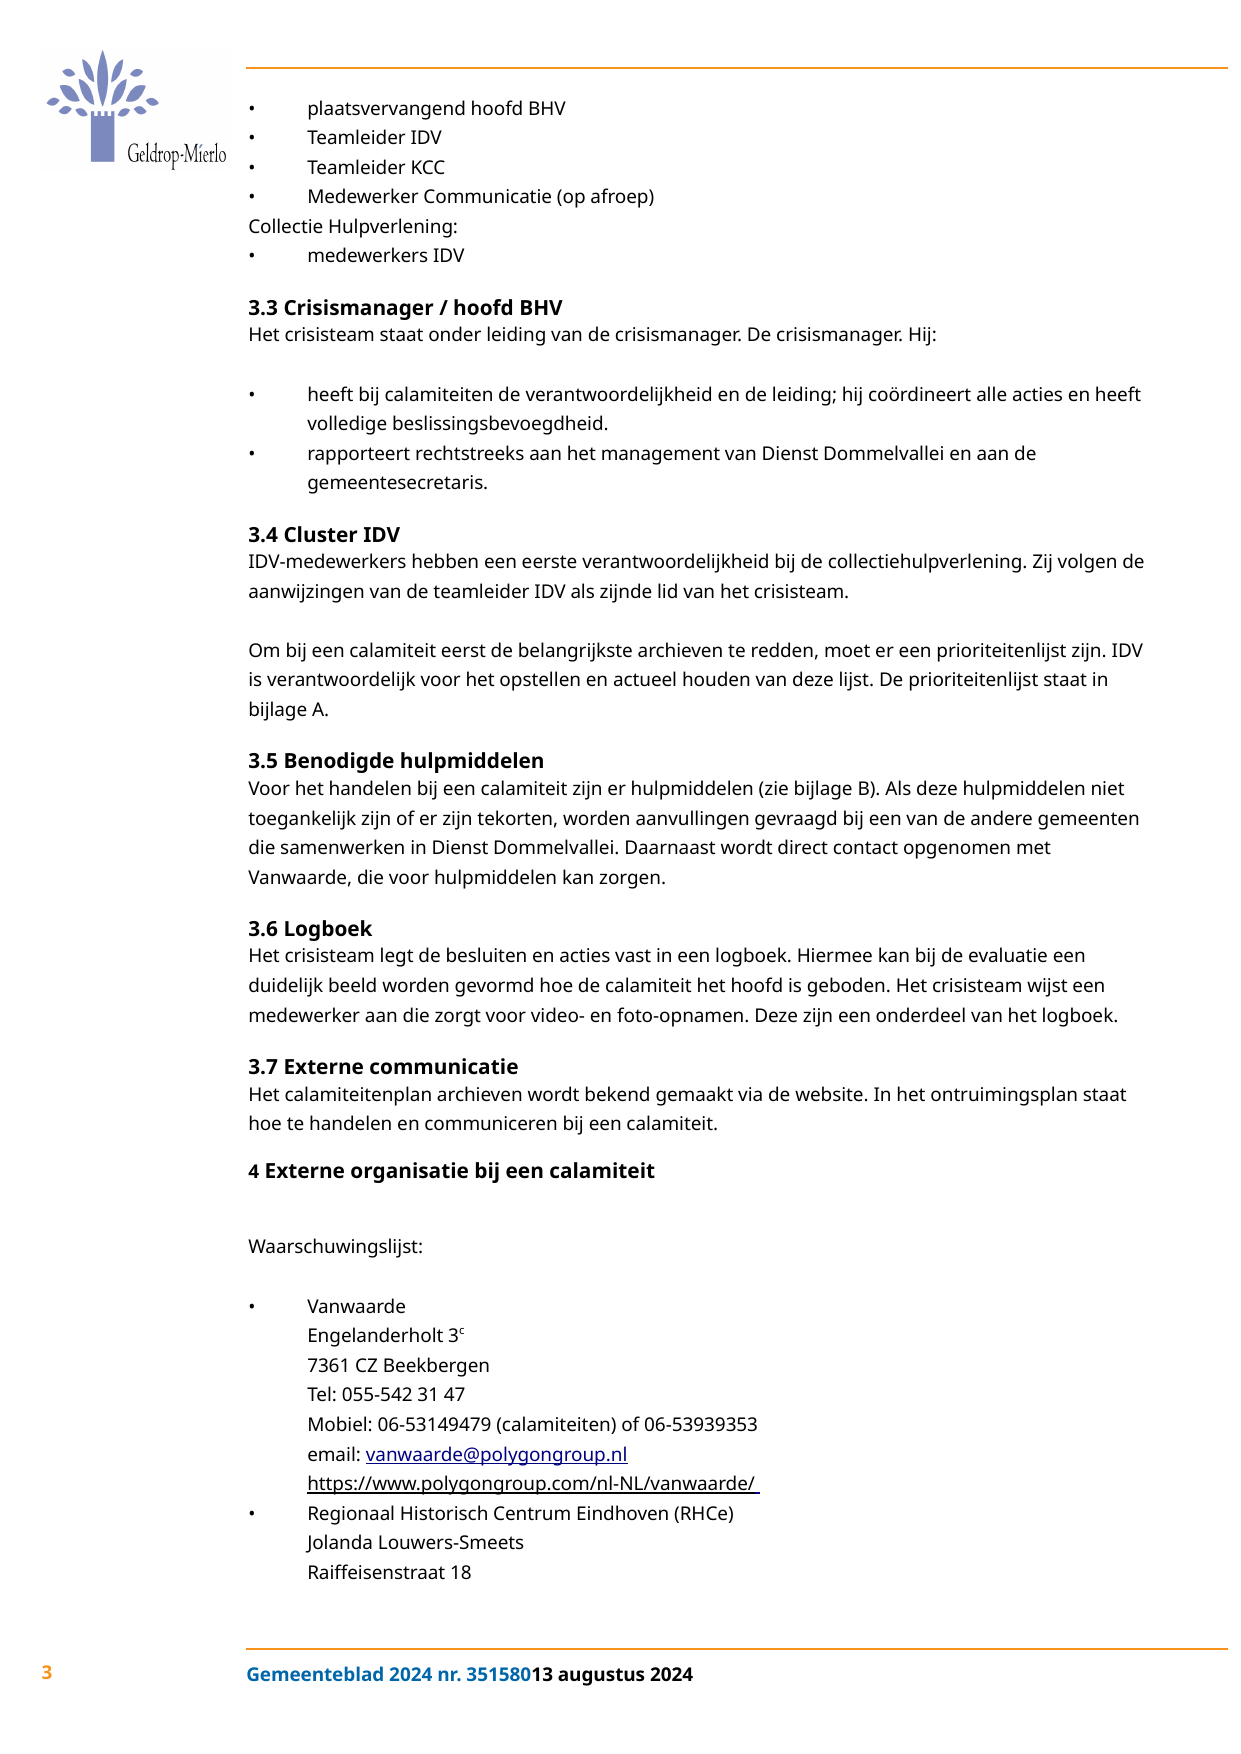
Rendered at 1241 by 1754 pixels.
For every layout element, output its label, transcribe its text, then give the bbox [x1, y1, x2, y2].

text Collectie Hulpverlening: [248, 213, 1152, 239]
text 3.7 Externe communicatie [248, 1052, 1152, 1081]
list Regionaal Historisch Centrum Eindhoven (RHCe) [248, 1500, 1152, 1526]
list 7361 CZ Beekbergen [248, 1352, 1152, 1378]
list medewerkers IDV [248, 243, 1152, 268]
list email: vanwaarde@polygongroup.nl [248, 1441, 1152, 1466]
text 3.4 Cluster IDV [248, 520, 1152, 548]
list Medewerker Communicatie (op afroep) [248, 183, 1152, 209]
text 3.3 Crisismanager / hoofd BHV [248, 293, 1152, 322]
list Teamleider IDV [248, 124, 1152, 150]
text 3.5 Benodigde hulpmiddelen [248, 747, 1152, 775]
list Jolanda Louwers-Smeets [248, 1529, 1152, 1555]
text IDV-medewerkers hebben een eerste verantwoordelijkheid bij de collectiehulpverlening. Zij volgen de aanwijzingen van de teamleider IDV als zijnde lid van het crisisteam. [248, 548, 1152, 604]
list plaatsvervangend hoofd BHV [248, 95, 1152, 121]
list https://www.polygongroup.com/nl-NL/vanwaarde/ [248, 1470, 1152, 1496]
list Raiffeisenstraat 18 [248, 1559, 1152, 1585]
list heeft bij calamiteiten de verantwoordelijkheid en de leiding; hij coördineert alle acties en heeft volledige beslissingsbevoegdheid. [248, 381, 1152, 436]
text Het crisisteam legt de besluiten en acties vast in een logboek. Hiermee kan bij de evaluatie een duidelijk beeld worden gevormd hoe de calamiteit het hoofd is geboden. Het crisisteam wijst een medewerker aan die zorgt voor video- en foto-opnamen. Deze zijn een onderdeel van het logboek. [248, 943, 1152, 1028]
list Tel: 055-542 31 47 [248, 1382, 1152, 1407]
text Om bij een calamiteit eerst de belangrijkste archieven te redden, moet er een prioriteitenlijst zijn. IDV is verantwoordelijk voor het opstellen en actueel houden van deze lijst. De prioriteitenlijst staat in bijlage A. [248, 637, 1152, 722]
text Het crisisteam staat onder leiding van de crisismanager. De crisismanager. Hij: [248, 322, 1152, 347]
picture [41, 47, 231, 172]
list rapporteert rechtstreeks aan het management van Dienst Dommelvallei en aan de gemeentesecretaris. [248, 440, 1152, 495]
list Teamleider KCC [248, 154, 1152, 180]
text 4 Externe organisatie bij een calamiteit [248, 1156, 1152, 1184]
text 3.6 Logboek [248, 914, 1152, 943]
list Mobiel: 06-53149479 (calamiteiten) of 06-53939353 [248, 1411, 1152, 1437]
list Engelanderholt 3c [248, 1322, 1152, 1348]
list Vanwaarde [248, 1293, 1152, 1318]
text Het calamiteitenplan archieven wordt bekend gemaakt via de website. In het ontruimingsplan staat hoe te handelen en communiceren bij een calamiteit. [248, 1081, 1152, 1136]
text Voor het handelen bij een calamiteit zijn er hulpmiddelen (zie bijlage B). Als deze hulpmiddelen niet toegankelijk zijn of er zijn tekorten, worden aanvullingen gevraagd bij een van de andere gemeenten die samenwerken in Dienst Dommelvallei. Daarnaast wordt direct contact opgenomen met Vanwaarde, die voor hulpmiddelen kan zorgen. [248, 775, 1152, 889]
text Waarschuwingslijst: [248, 1234, 1152, 1259]
